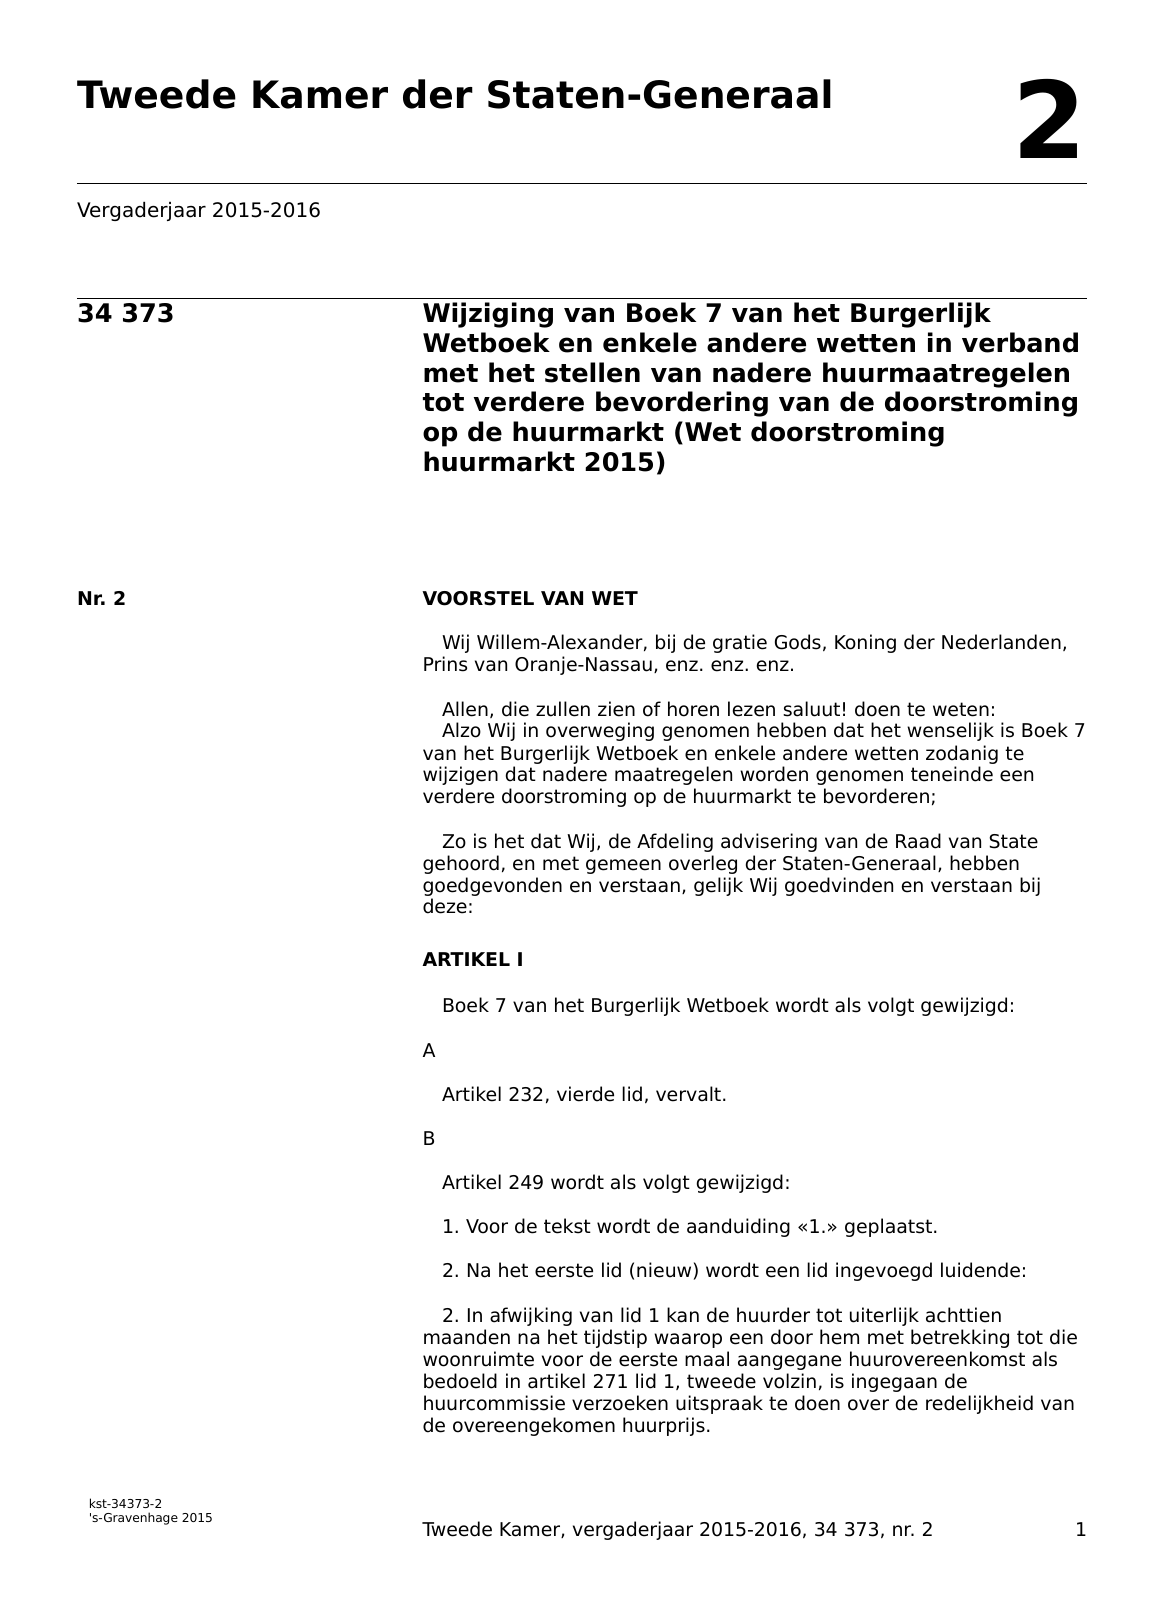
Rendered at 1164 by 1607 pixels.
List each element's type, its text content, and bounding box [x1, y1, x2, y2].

subtitle ARTIKEL I [422, 948, 1087, 970]
text Artikel 249 wordt als volgt gewijzigd: [422, 1172, 1087, 1194]
text kst-34373-2 [88, 1497, 323, 1511]
subtitle 34 373 Wijziging van Boek 7 van het Burgerlijk Wetboek en enkele andere wetten in verband met het stellen van nadere huurmaatregelen tot verdere bevordering van de doorstroming op de huurmarkt (Wet doorstroming huurmarkt 2015) [77, 299, 1087, 477]
text Zo is het dat Wij, de Afdeling advisering van de Raad van State gehoord, en met gemeen overleg der Staten-Generaal, hebben goedgevonden en verstaan, gelijk Wij goedvinden en verstaan bij deze: [422, 831, 1087, 918]
text Artikel 232, vierde lid, vervalt. [422, 1084, 1087, 1106]
table_header 2 [886, 59, 1087, 183]
text A [422, 1039, 1087, 1062]
text 1. Voor de tekst wordt de aanduiding «1.» geplaatst. [422, 1216, 1087, 1238]
text 2. In afwijking van lid 1 kan de huurder tot uiterlijk achttien maanden na het tijdstip waarop een door hem met betrekking tot die woonruimte voor de eerste maal aangegane huurovereenkomst als bedoeld in artikel 271 lid 1, tweede volzin, is ingegaan de huurcommissie verzoeken uitspraak te doen over de redelijkheid van de overeengekomen huurprijs. [422, 1304, 1087, 1436]
text Boek 7 van het Burgerlijk Wetboek wordt als volgt gewijzigd: [422, 995, 1087, 1017]
table_header Tweede Kamer der Staten-Generaal [77, 59, 886, 183]
text B [422, 1128, 1087, 1150]
text Wij Willem-Alexander, bij de gratie Gods, Koning der Nederlanden, Prins van Oranje-Nassau, enz. enz. enz. [422, 632, 1087, 676]
text 's-Gravenhage 2015 [88, 1511, 323, 1525]
table_cell Vergaderjaar 2015-2016 [77, 184, 1087, 298]
subtitle Nr. 2 VOORSTEL VAN WET [77, 588, 1087, 610]
text Allen, die zullen zien of horen lezen saluut! doen te weten: [422, 698, 1087, 720]
text Alzo Wij in overweging genomen hebben dat het wenselijk is Boek 7 van het Burgerlijk Wetboek en enkele andere wetten zodanig te wijzigen dat nadere maatregelen worden genomen teneinde een verdere doorstroming op de huurmarkt te bevorderen; [422, 720, 1087, 808]
text 2. Na het eerste lid (nieuw) wordt een lid ingevoegd luidende: [422, 1260, 1087, 1282]
